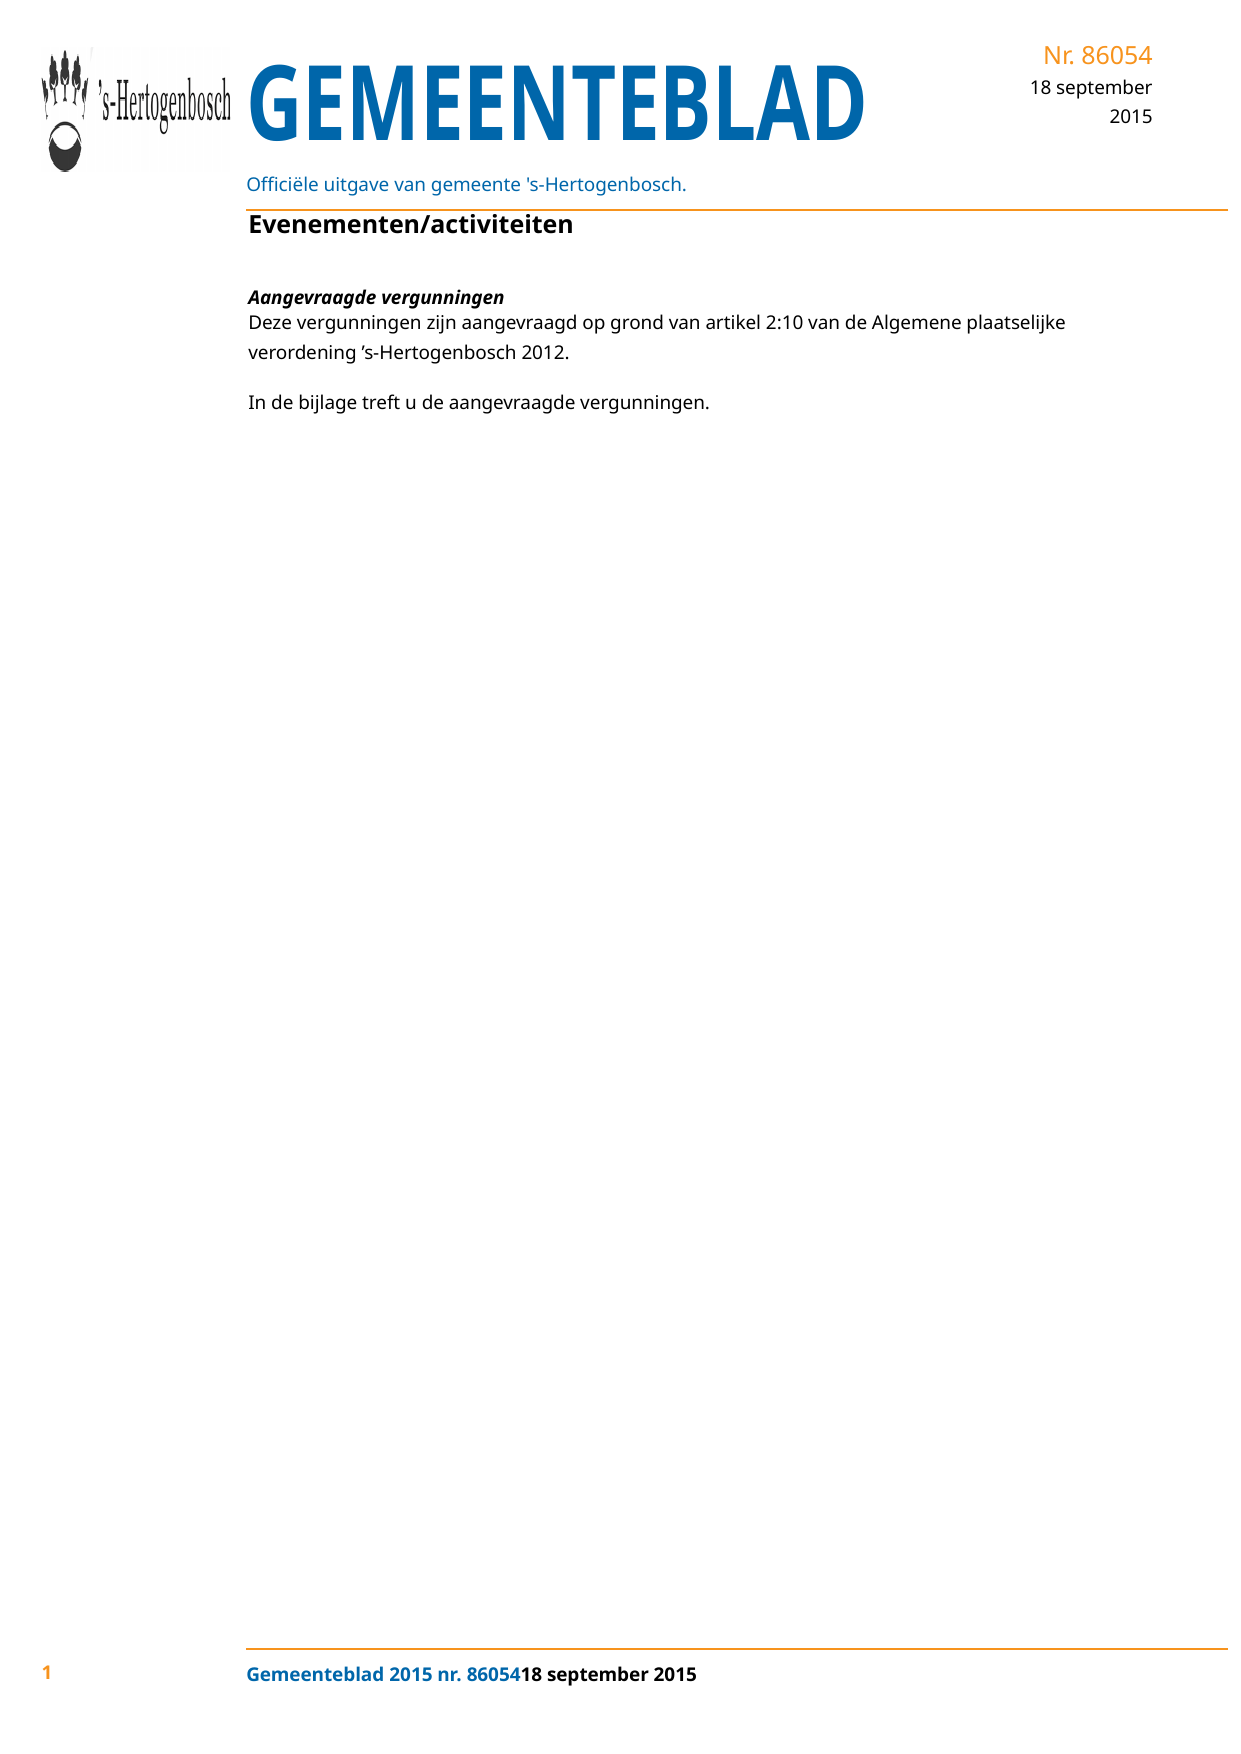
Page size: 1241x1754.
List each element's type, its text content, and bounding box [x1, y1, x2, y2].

text In de bijlage treft u de aangevraagde vergunningen. [248, 389, 1152, 415]
text Deze vergunningen zijn aangevraagd op grond van artikel 2:10 van de Algemene plaatselijke verordening ’s-Hertogenbosch 2012. [248, 309, 1152, 365]
text Aangevraagde vergunningen [248, 284, 1152, 309]
picture [41, 47, 231, 172]
text Evenementen/activiteiten [248, 211, 1152, 241]
